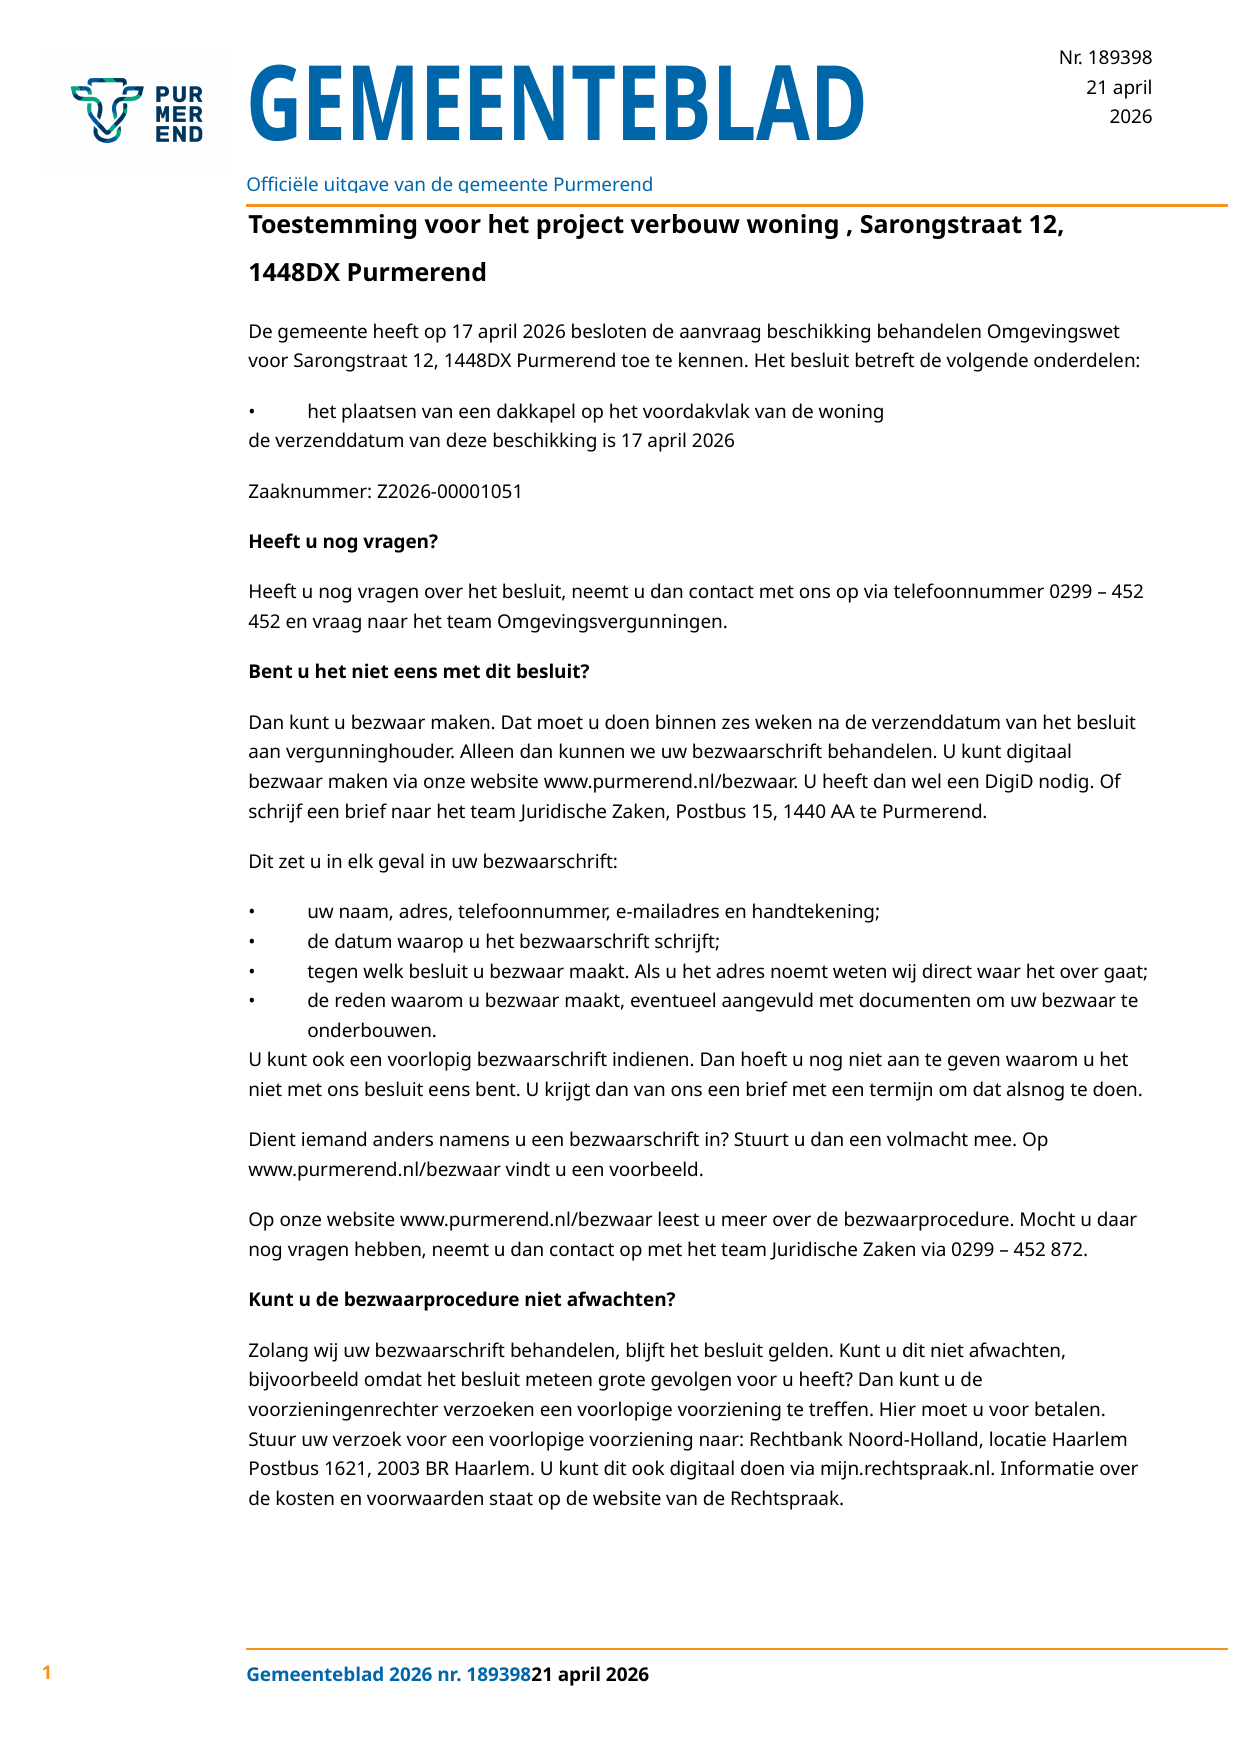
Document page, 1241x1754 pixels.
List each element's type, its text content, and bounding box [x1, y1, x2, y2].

list uw naam, adres, telefoonnummer, e-mailadres en handtekening; [248, 899, 1152, 924]
text de verzenddatum van deze beschikking is 17 april 2026 [248, 427, 1152, 453]
list de datum waarop u het bezwaarschrift schrijft; [248, 928, 1152, 954]
text Dan kunt u bezwaar maken. Dat moet u doen binnen zes weken na de verzenddatum van het besluit aan vergunninghouder. Alleen dan kunnen we uw bezwaarschrift behandelen. U kunt digitaal bezwaar maken via onze website www.purmerend.nl/bezwaar. U heeft dan wel een DigiD nodig. Of schrijf een brief naar het team Juridische Zaken, Postbus 15, 1440 AA te Purmerend. [248, 709, 1152, 824]
text Dit zet u in elk geval in uw bezwaarschrift: [248, 848, 1152, 874]
picture [41, 47, 231, 172]
text Zaaknummer: Z2026-00001051 [248, 478, 1152, 504]
text Toestemming voor het project verbouw woning , Sarongstraat 12, 1448DX Purmerend [248, 207, 1152, 288]
text Kunt u de bezwaarprocedure niet afwachten? [248, 1287, 1152, 1312]
text Dient iemand anders namens u een bezwaarschrift in? Stuurt u dan een volmacht mee. Op www.purmerend.nl/bezwaar vindt u een voorbeeld. [248, 1127, 1152, 1182]
list de reden waarom u bezwaar maakt, eventueel aangevuld met documenten om uw bezwaar te onderbouwen. [248, 987, 1152, 1043]
text De gemeente heeft op 17 april 2026 besloten de aanvraag beschikking behandelen Omgevingswet voor Sarongstraat 12, 1448DX Purmerend toe te kennen. Het besluit betreft de volgende onderdelen: [248, 318, 1152, 373]
text Bent u het niet eens met dit besluit? [248, 659, 1152, 684]
list het plaatsen van een dakkapel op het voordakvlak van de woning [248, 398, 1152, 424]
list tegen welk besluit u bezwaar maakt. Als u het adres noemt weten wij direct waar het over gaat; [248, 958, 1152, 984]
text Op onze website www.purmerend.nl/bezwaar leest u meer over de bezwaarprocedure. Mocht u daar nog vragen hebben, neemt u dan contact op met het team Juridische Zaken via 0299 – 452 872. [248, 1207, 1152, 1262]
text Heeft u nog vragen? [248, 528, 1152, 554]
text U kunt ook een voorlopig bezwaarschrift indienen. Dan hoeft u nog niet aan te geven waarom u het niet met ons besluit eens bent. U krijgt dan van ons een brief met een termijn om dat alsnog te doen. [248, 1047, 1152, 1102]
text Heeft u nog vragen over het besluit, neemt u dan contact met ons op via telefoonnummer 0299 – 452 452 en vraag naar het team Omgevingsvergunningen. [248, 579, 1152, 634]
text Zolang wij uw bezwaarschrift behandelen, blijft het besluit gelden. Kunt u dit niet afwachten, bijvoorbeeld omdat het besluit meteen grote gevolgen voor u heeft? Dan kunt u de voorzieningenrechter verzoeken een voorlopige voorziening te treffen. Hier moet u voor betalen. Stuur uw verzoek voor een voorlopige voorziening naar: Rechtbank Noord-Holland, locatie Haarlem Postbus 1621, 2003 BR Haarlem. U kunt dit ook digitaal doen via mijn.rechtspraak.nl. Informatie over de kosten en voorwaarden staat op de website van de Rechtspraak. [248, 1337, 1152, 1511]
